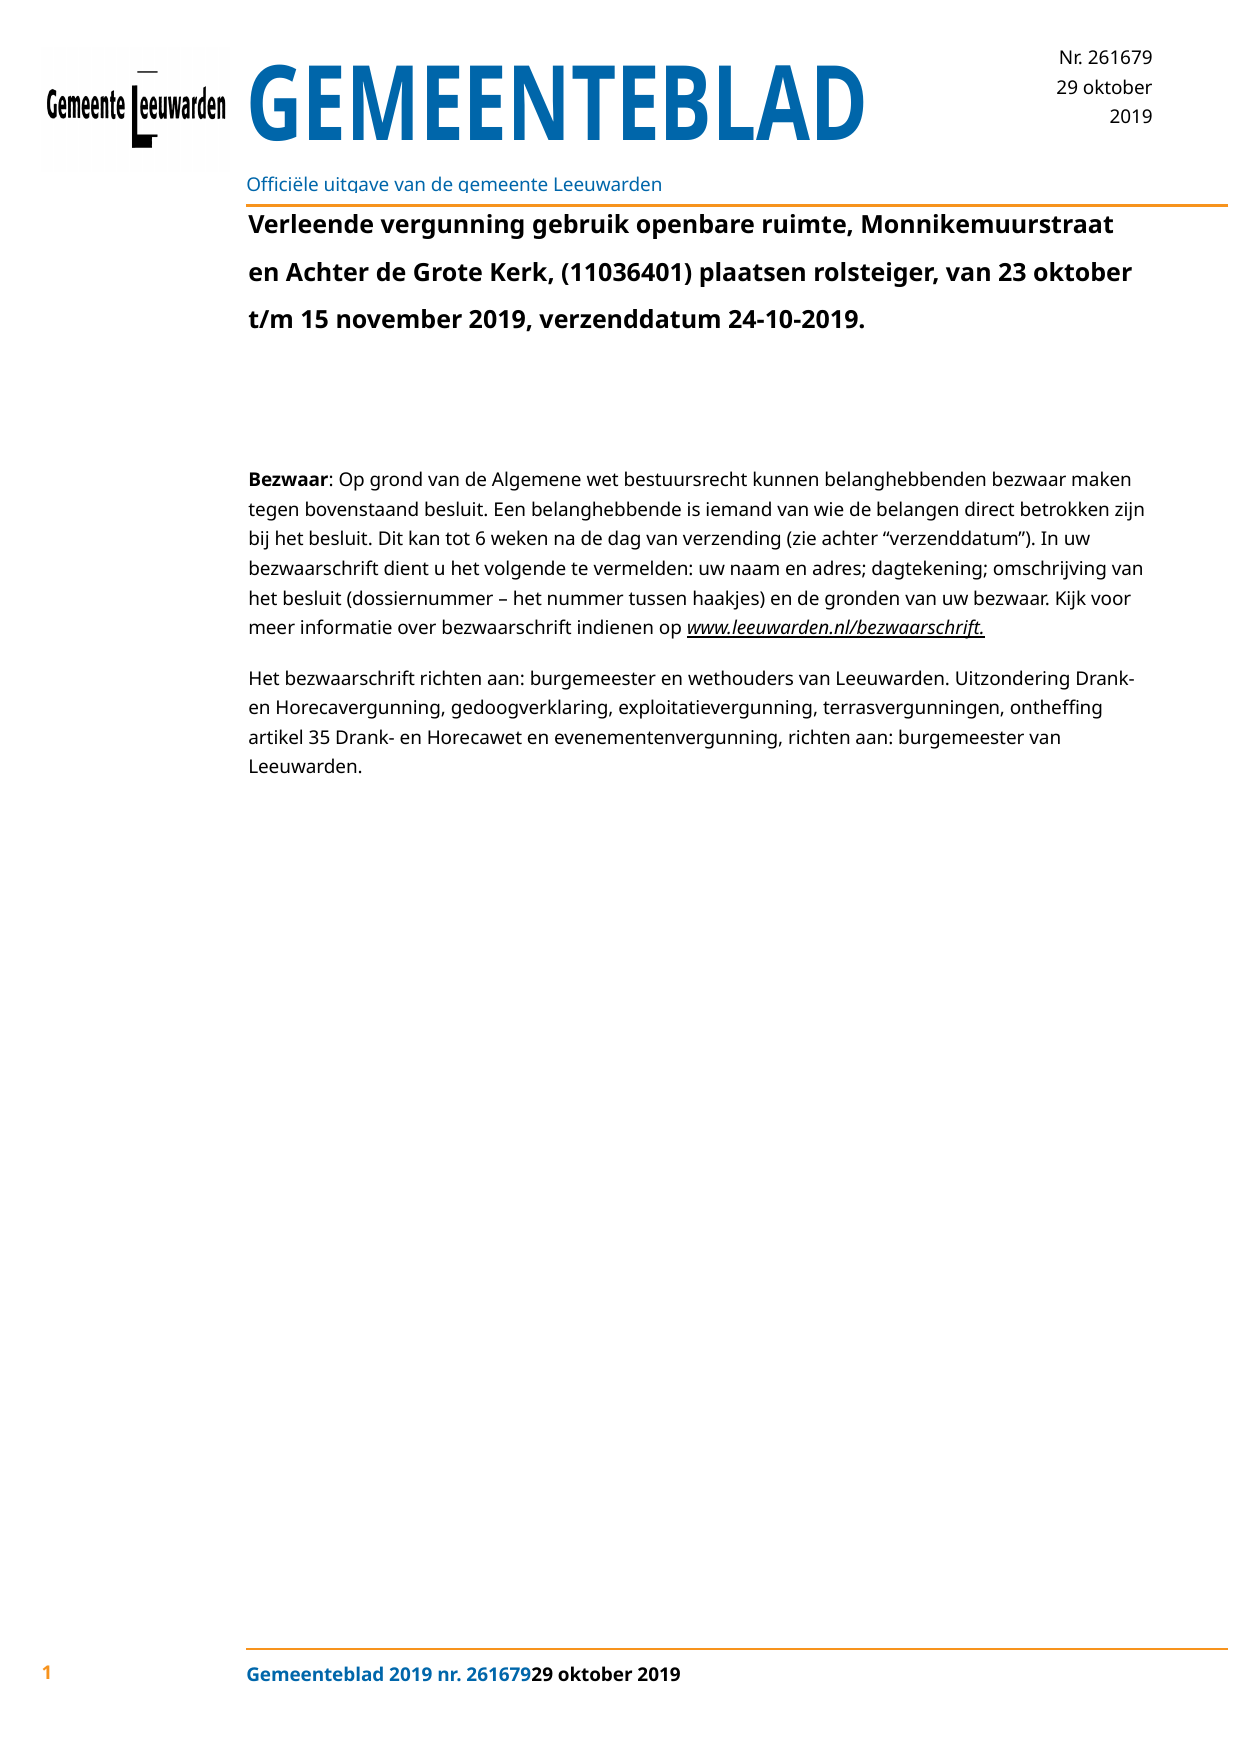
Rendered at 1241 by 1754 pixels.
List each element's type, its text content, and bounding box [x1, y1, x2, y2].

text Verleende vergunning gebruik openbare ruimte, Monnikemuurstraat en Achter de Grote Kerk, (11036401) plaatsen rolsteiger, van 23 oktober t/m 15 november 2019, verzenddatum 24-10-2019. [248, 207, 1152, 336]
picture [41, 47, 231, 172]
text Bezwaar: Op grond van de Algemene wet bestuursrecht kunnen belanghebbenden bezwaar maken tegen bovenstaand besluit. Een belanghebbende is iemand van wie de belangen direct betrokken zijn bij het besluit. Dit kan tot 6 weken na de dag van verzending (zie achter “verzenddatum”). In uw bezwaarschrift dient u het volgende te vermelden: uw naam en adres; dagtekening; omschrijving van het besluit (dossiernummer – het nummer tussen haakjes) en de gronden van uw bezwaar. Kijk voor meer informatie over bezwaarschrift indienen op www.leeuwarden.nl/bezwaarschrift. [248, 466, 1152, 640]
text Het bezwaarschrift richten aan: burgemeester en wethouders van Leeuwarden. Uitzondering Drank- en Horecavergunning, gedoogverklaring, exploitatievergunning, terrasvergunningen, ontheffing artikel 35 Drank- en Horecawet en evenementenvergunning, richten aan: burgemeester van Leeuwarden. [248, 665, 1152, 779]
